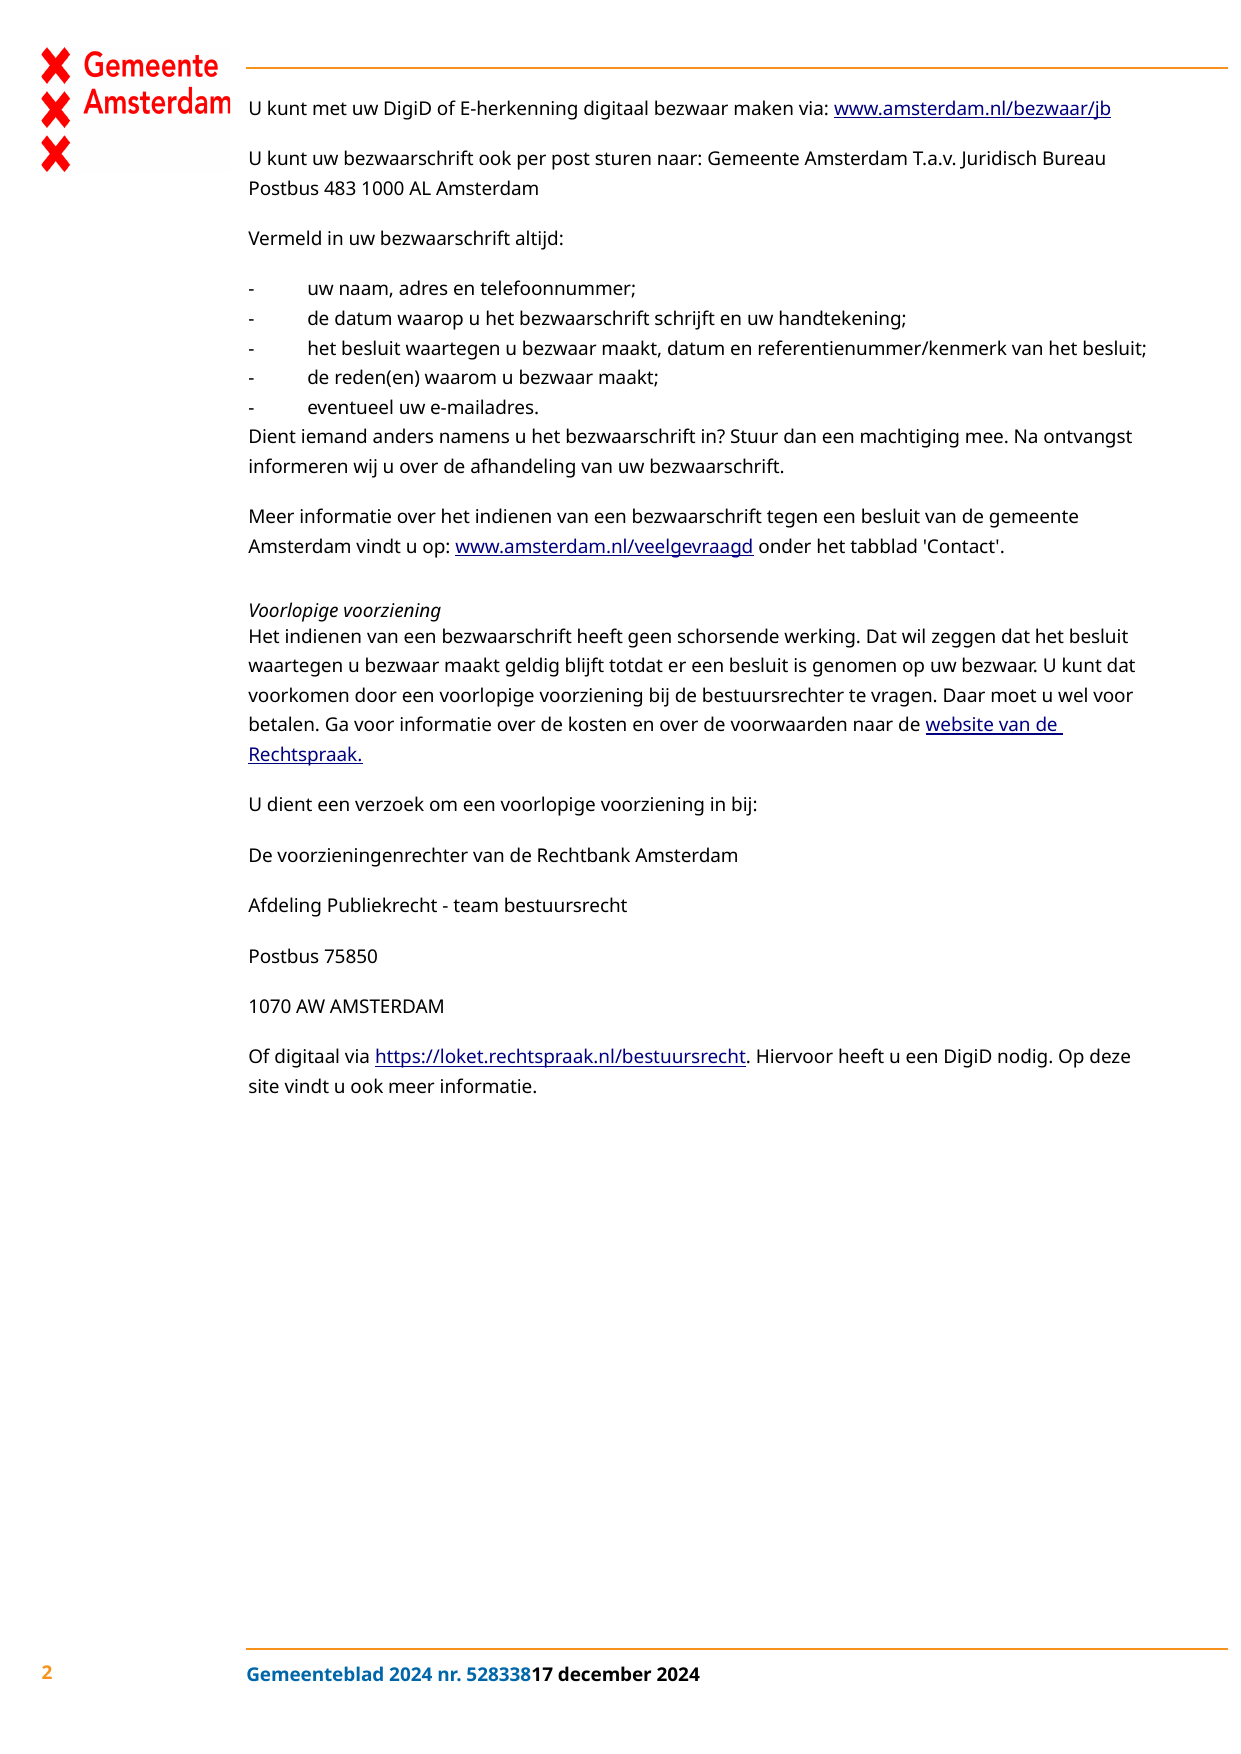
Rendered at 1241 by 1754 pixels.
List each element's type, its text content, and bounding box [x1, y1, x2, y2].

list de datum waarop u het bezwaarschrift schrijft en uw handtekening; [248, 305, 1152, 331]
text Of digitaal via https://loket.rechtspraak.nl/bestuursrecht. Hiervoor heeft u een DigiD nodig. Op deze site vindt u ook meer informatie. [248, 1044, 1152, 1099]
list eventueel uw e-mailadres. [248, 394, 1152, 420]
text U kunt met uw DigiD of E-herkenning digitaal bezwaar maken via: www.amsterdam.nl/bezwaar/jb [248, 95, 1152, 121]
list uw naam, adres en telefoonnummer; [248, 276, 1152, 301]
text 1070 AW AMSTERDAM [248, 993, 1152, 1019]
text De voorzieningenrechter van de Rechtbank Amsterdam [248, 842, 1152, 868]
text Voorlopige voorziening [248, 597, 1152, 623]
text Het indienen van een bezwaarschrift heeft geen schorsende werking. Dat wil zeggen dat het besluit waartegen u bezwaar maakt geldig blijft totdat er een besluit is genomen op uw bezwaar. U kunt dat voorkomen door een voorlopige voorziening bij de bestuursrechter te vragen. Daar moet u wel voor betalen. Ga voor informatie over de kosten en over de voorwaarden naar de website van de Rechtspraak. [248, 623, 1152, 767]
text U kunt uw bezwaarschrift ook per post sturen naar: Gemeente Amsterdam T.a.v. Juridisch Bureau Postbus 483 1000 AL Amsterdam [248, 145, 1152, 201]
picture [41, 47, 231, 172]
text Meer informatie over het indienen van een bezwaarschrift tegen een besluit van de gemeente Amsterdam vindt u op: www.amsterdam.nl/veelgevraagd onder het tabblad 'Contact'. [248, 503, 1152, 559]
text U dient een verzoek om een voorlopige voorziening in bij: [248, 792, 1152, 817]
list het besluit waartegen u bezwaar maakt, datum en referentienummer/kenmerk van het besluit; [248, 335, 1152, 361]
list de reden(en) waarom u bezwaar maakt; [248, 364, 1152, 390]
text Dient iemand anders namens u het bezwaarschrift in? Stuur dan een machtiging mee. Na ontvangst informeren wij u over de afhandeling van uw bezwaarschrift. [248, 423, 1152, 479]
text Vermeld in uw bezwaarschrift altijd: [248, 225, 1152, 251]
text Postbus 75850 [248, 943, 1152, 968]
text Afdeling Publiekrecht - team bestuursrecht [248, 892, 1152, 918]
